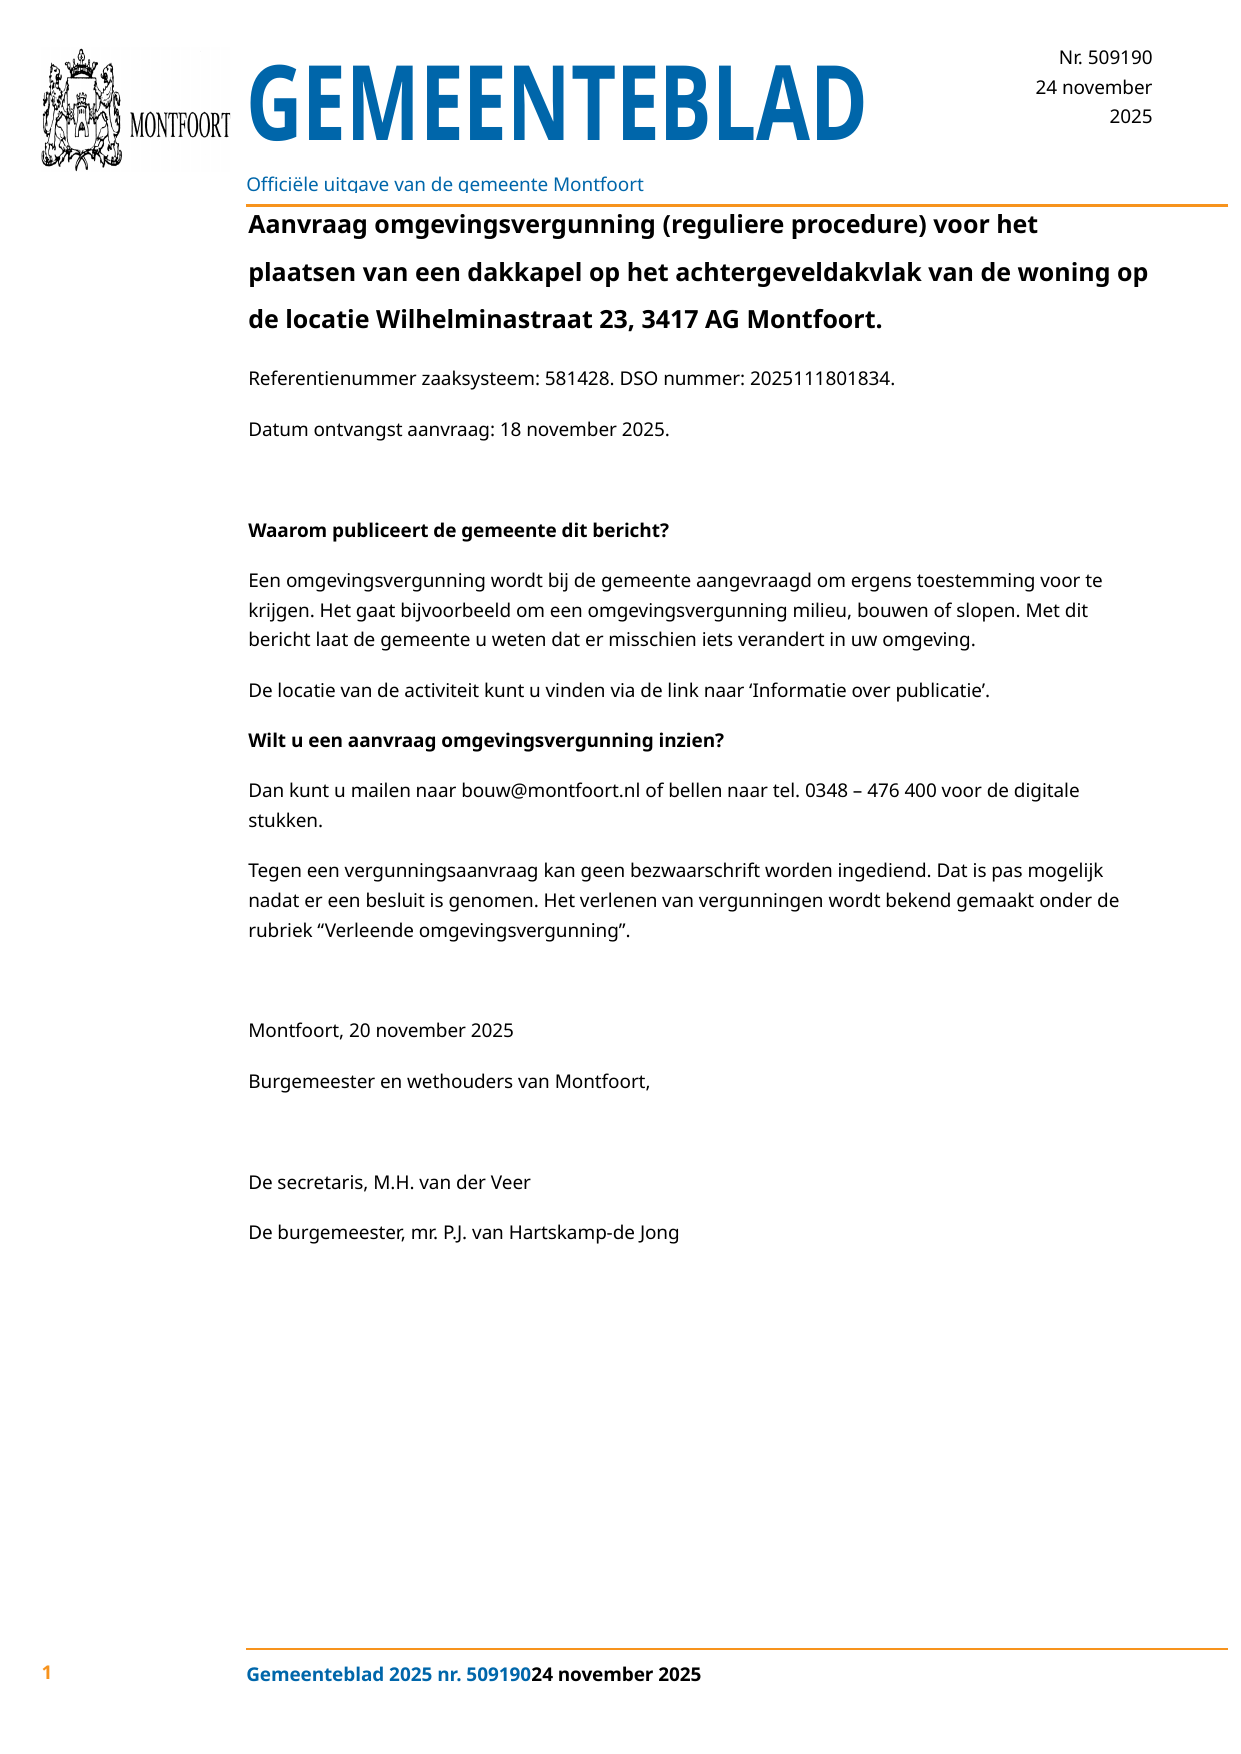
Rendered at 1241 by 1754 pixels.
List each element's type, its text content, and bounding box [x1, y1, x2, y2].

text Aanvraag omgevingsvergunning (reguliere procedure) voor het plaatsen van een dakkapel op het achtergeveldakvlak van de woning op de locatie Wilhelminastraat 23, 3417 AG Montfoort. [248, 207, 1152, 336]
text Dan kunt u mailen naar bouw@montfoort.nl of bellen naar tel. 0348 – 476 400 voor de digitale stukken. [248, 778, 1152, 833]
text Datum ontvangst aanvraag: 18 november 2025. [248, 416, 1152, 442]
text Een omgevingsvergunning wordt bij de gemeente aangevraagd om ergens toestemming voor te krijgen. Het gaat bijvoorbeeld om een omgevingsvergunning milieu, bouwen of slopen. Met dit bericht laat de gemeente u weten dat er misschien iets verandert in uw omgeving. [248, 567, 1152, 652]
text De locatie van de activiteit kunt u vinden via de link naar ‘Informatie over publicatie’. [248, 677, 1152, 702]
text Burgemeester en wethouders van Montfoort, [248, 1068, 1152, 1094]
text Waarom publiceert de gemeente dit bericht? [248, 517, 1152, 542]
text De secretaris, M.H. van der Veer [248, 1169, 1152, 1194]
text Wilt u een aanvraag omgevingsvergunning inzien? [248, 727, 1152, 753]
text De burgemeester, mr. P.J. van Hartskamp-de Jong [248, 1219, 1152, 1245]
picture [41, 47, 231, 172]
text Referentienummer zaaksysteem: 581428. DSO nummer: 2025111801834. [248, 366, 1152, 391]
text Tegen een vergunningsaanvraag kan geen bezwaarschrift worden ingediend. Dat is pas mogelijk nadat er een besluit is genomen. Het verlenen van vergunningen wordt bekend gemaakt onder de rubriek “Verleende omgevingsvergunning”. [248, 858, 1152, 942]
text Montfoort, 20 november 2025 [248, 1018, 1152, 1043]
